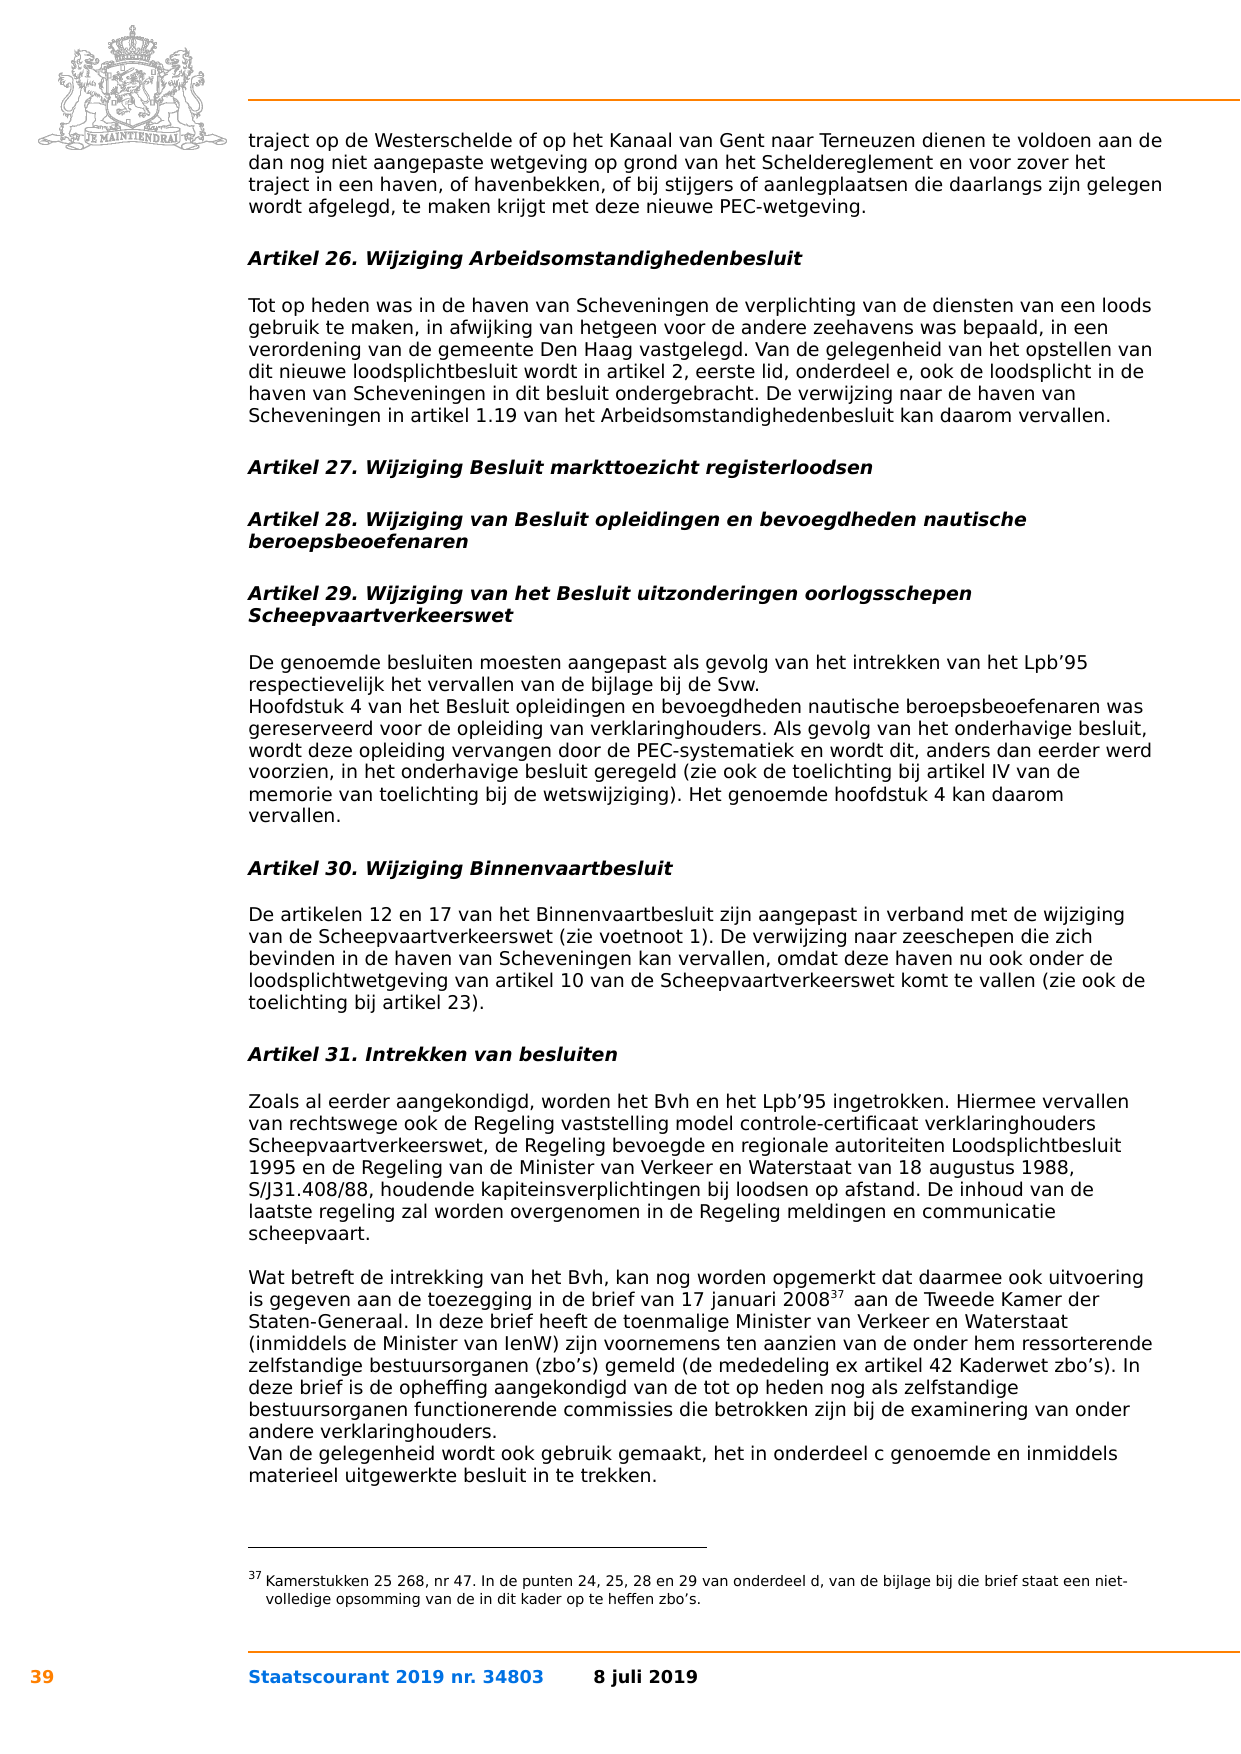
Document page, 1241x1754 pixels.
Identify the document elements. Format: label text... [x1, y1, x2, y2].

subtitle Artikel 31. Intrekken van besluiten [248, 1044, 1163, 1066]
text De genoemde besluiten moesten aangepast als gevolg van het intrekken van het Lpb’95 respectievelijk het vervallen van de bijlage bij de Svw. [248, 652, 1163, 696]
text De artikelen 12 en 17 van het Binnenvaartbesluit zijn aangepast in verband met de wijziging van de Scheepvaartverkeerswet (zie voetnoot 1). De verwijzing naar zeeschepen die zich bevinden in de haven van Scheveningen kan vervallen, omdat deze haven nu ook onder de loodsplichtwetgeving van artikel 10 van de Scheepvaartverkeerswet komt te vallen (zie ook de toelichting bij artikel 23). [248, 904, 1163, 1014]
text Wat betreft de intrekking van het Bvh, kan nog worden opgemerkt dat daarmee ook uitvoering is gegeven aan de toezegging in de brief van 17 januari 2008 aan de Tweede Kamer der Staten-Generaal. In deze brief heeft de toenmalige Minister van Verkeer en Waterstaat (inmiddels de Minister van IenW) zijn voornemens ten aanzien van de onder hem ressorterende zelfstandige bestuursorganen (zbo’s) gemeld (de mededeling ex artikel 42 Kaderwet zbo’s). In deze brief is de opheffing aangekondigd van de tot op heden nog als zelfstandige bestuursorganen functionerende commissies die betrokken zijn bij de examinering van onder andere verklaringhouders. [248, 1267, 1163, 1443]
text Zoals al eerder aangekondigd, worden het Bvh en het Lpb’95 ingetrokken. Hiermee vervallen van rechtswege ook de Regeling vaststelling model controle-certificaat verklaringhouders Scheepvaartverkeerswet, de Regeling bevoegde en regionale autoriteiten Loodsplichtbesluit 1995 en de Regeling van de Minister van Verkeer en Waterstaat van 18 augustus 1988, S/J31.408/88, houdende kapiteinsverplichtingen bij loodsen op afstand. De inhoud van de laatste regeling zal worden overgenomen in de Regeling meldingen en communicatie scheepvaart. [248, 1091, 1163, 1245]
subtitle Artikel 28. Wijziging van Besluit opleidingen en bevoegdheden nautische beroepsbeoefenaren [248, 509, 1163, 553]
subtitle Artikel 26. Wijziging Arbeidsomstandighedenbesluit [248, 248, 1163, 270]
picture [38, 25, 227, 150]
text Van de gelegenheid wordt ook gebruik gemaakt, het in onderdeel c genoemde en inmiddels materieel uitgewerkte besluit in te trekken. [248, 1443, 1163, 1487]
subtitle Artikel 30. Wijziging Binnenvaartbesluit [248, 857, 1163, 879]
text traject op de Westerschelde of op het Kanaal van Gent naar Terneuzen dienen te voldoen aan de dan nog niet aangepaste wetgeving op grond van het Scheldereglement en voor zover het traject in een haven, of havenbekken, of bij stijgers of aanlegplaatsen die daarlangs zijn gelegen wordt afgelegd, te maken krijgt met deze nieuwe PEC-wetgeving. [248, 130, 1163, 218]
text Tot op heden was in de haven van Scheveningen de verplichting van de diensten van een loods gebruik te maken, in afwijking van hetgeen voor de andere zeehavens was bepaald, in een verordening van de gemeente Den Haag vastgelegd. Van de gelegenheid van het opstellen van dit nieuwe loodsplichtbesluit wordt in artikel 2, eerste lid, onderdeel e, ook de loodsplicht in de haven van Scheveningen in dit besluit ondergebracht. De verwijzing naar de haven van Scheveningen in artikel 1.19 van het Arbeidsomstandighedenbesluit kan daarom vervallen. [248, 295, 1163, 427]
subtitle Artikel 29. Wijziging van het Besluit uitzonderingen oorlogsschepen Scheepvaartverkeerswet [248, 583, 1163, 627]
text Kamerstukken 25 268, nr 47. In de punten 24, 25, 28 en 29 van onderdeel d, van de bijlage bij die brief staat een niet-volledige opsomming van de in dit kader op te heffen zbo’s. [248, 1569, 1163, 1608]
text Hoofdstuk 4 van het Besluit opleidingen en bevoegdheden nautische beroepsbeoefenaren was gereserveerd voor de opleiding van verklaringhouders. Als gevolg van het onderhavige besluit, wordt deze opleiding vervangen door de PEC-systematiek en wordt dit, anders dan eerder werd voorzien, in het onderhavige besluit geregeld (zie ook de toelichting bij artikel IV van de memorie van toelichting bij de wetswijziging). Het genoemde hoofdstuk 4 kan daarom vervallen. [248, 696, 1163, 827]
subtitle Artikel 27. Wijziging Besluit markttoezicht registerloodsen [248, 457, 1163, 479]
